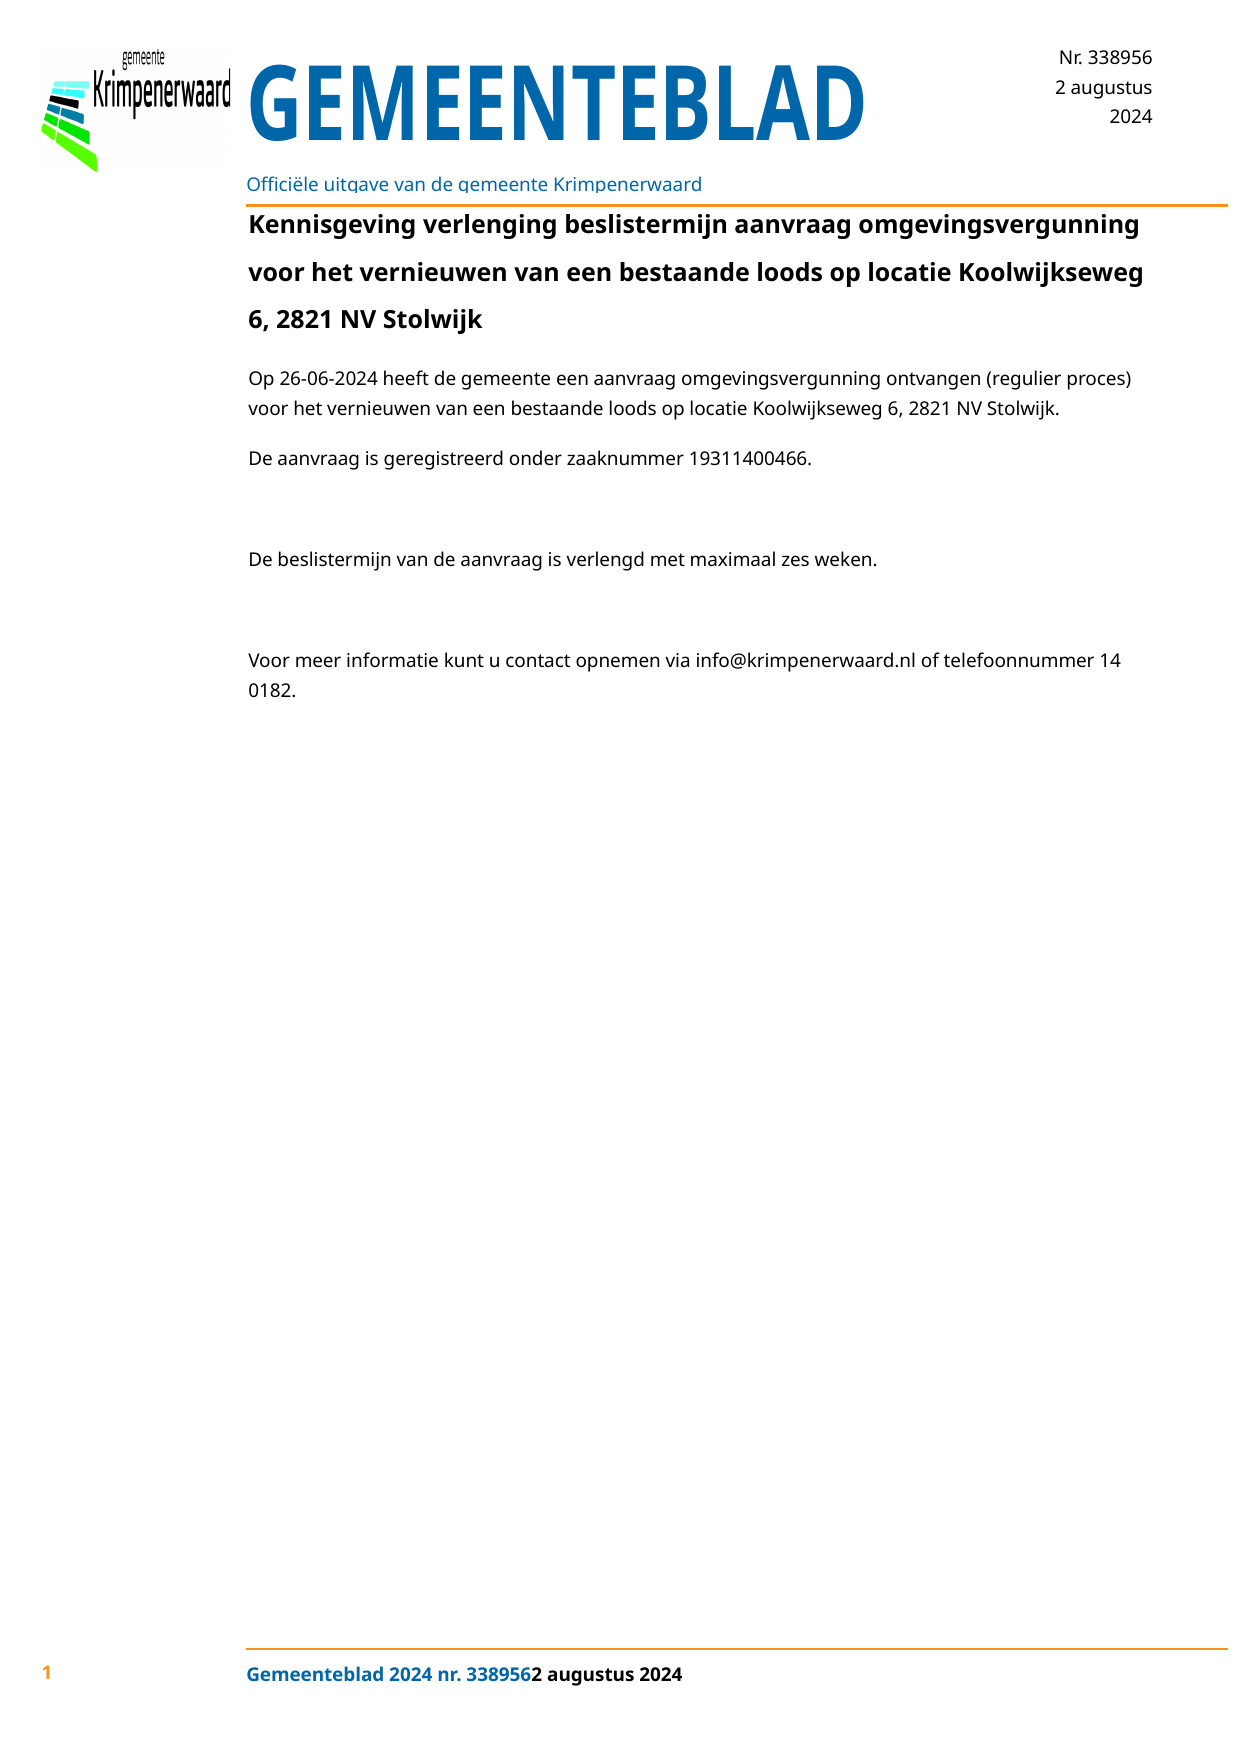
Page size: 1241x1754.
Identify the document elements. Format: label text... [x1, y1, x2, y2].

text De beslistermijn van de aanvraag is verlengd met maximaal zes weken. [248, 546, 1152, 572]
picture [41, 47, 231, 172]
text Kennisgeving verlenging beslistermijn aanvraag omgevingsvergunning voor het vernieuwen van een bestaande loods op locatie Koolwijkseweg 6, 2821 NV Stolwijk [248, 207, 1152, 336]
text Op 26-06-2024 heeft de gemeente een aanvraag omgevingsvergunning ontvangen (regulier proces) voor het vernieuwen van een bestaande loods op locatie Koolwijkseweg 6, 2821 NV Stolwijk. [248, 366, 1152, 421]
text De aanvraag is geregistreerd onder zaaknummer 19311400466. [248, 446, 1152, 471]
text Voor meer informatie kunt u contact opnemen via info@krimpenerwaard.nl of telefoonnummer 14 0182. [248, 647, 1152, 702]
